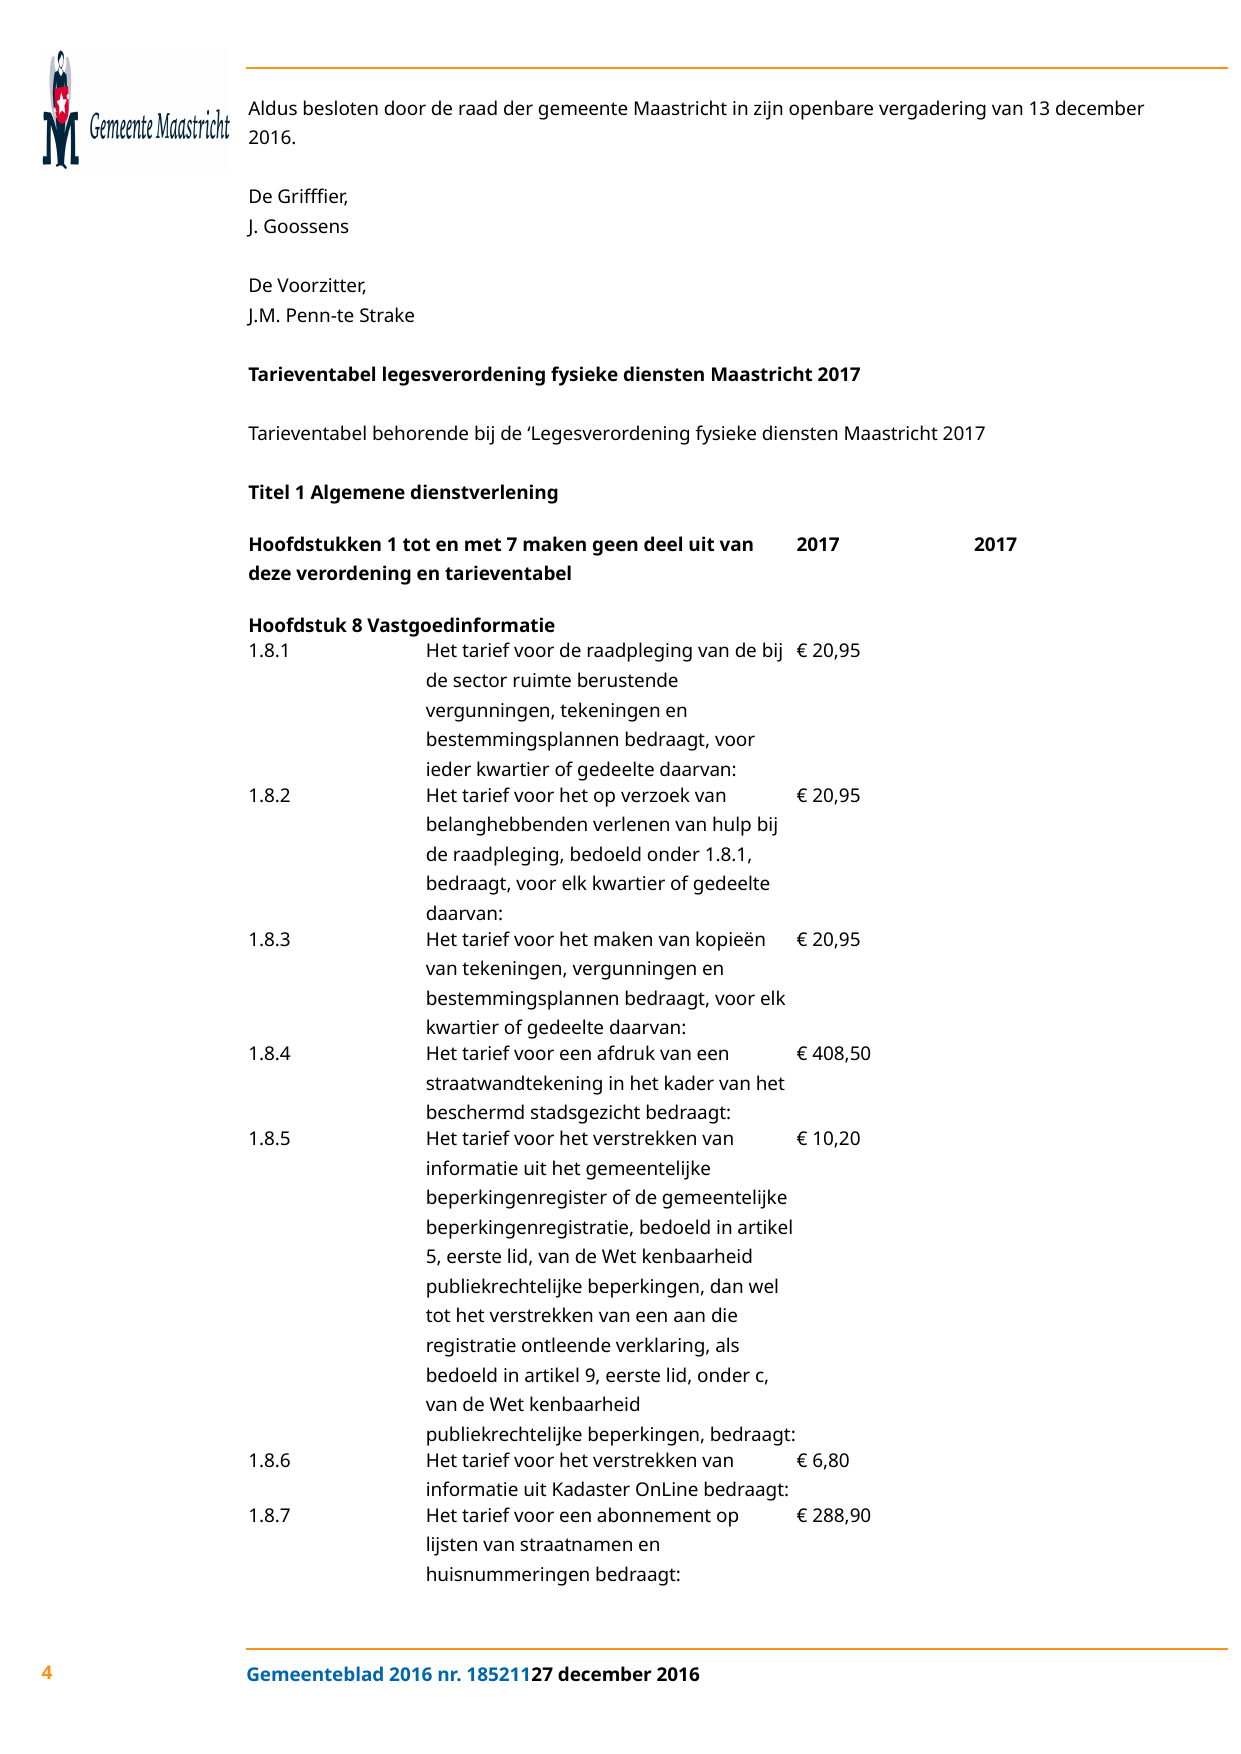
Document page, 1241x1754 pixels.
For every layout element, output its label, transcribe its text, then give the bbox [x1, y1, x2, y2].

table_cell 1.8.1 [248, 638, 426, 782]
table_cell € 20,95 [796, 926, 974, 1040]
picture [41, 47, 231, 172]
text De Grifffier, [248, 183, 1152, 209]
table_cell [974, 1447, 1152, 1502]
table_cell 1.8.3 [248, 926, 426, 1040]
table_cell 1.8.5 [248, 1125, 426, 1447]
table_cell Hoofdstukken 1 tot en met 7 maken geen deel uit van deze verordening en tarieventabel [248, 531, 796, 586]
table_cell € 6,80 [796, 1447, 974, 1502]
table_cell [974, 926, 1152, 1040]
table_cell [974, 1040, 1152, 1125]
table_cell [426, 586, 796, 612]
text De Voorzitter, [248, 272, 1152, 298]
table_cell Het tarief voor de raadpleging van de bij de sector ruimte berustende vergunningen, tekeningen en bestemmingsplannen bedraagt, voor ieder kwartier of gedeelte daarvan: [426, 638, 796, 782]
table_header Titel 1 Algemene dienstverlening [248, 480, 796, 505]
table_cell € 20,95 [796, 638, 974, 782]
table_cell Het tarief voor het op verzoek van belanghebbenden verlenen van hulp bij de raadpleging, bedoeld onder 1.8.1, bedraagt, voor elk kwartier of gedeelte daarvan: [426, 782, 796, 926]
table_cell 1.8.4 [248, 1040, 426, 1125]
table_cell [974, 505, 1152, 531]
table_cell [248, 586, 426, 612]
table_cell [796, 612, 974, 638]
table_cell Het tarief voor een abonnement op lijsten van straatnamen en huisnummeringen bedraagt: [426, 1502, 796, 1587]
text J. Goossens [248, 213, 1152, 239]
table_cell Het tarief voor het verstrekken van informatie uit het gemeentelijke beperkingenregister of de gemeentelijke beperkingenregistratie, bedoeld in artikel 5, eerste lid, van de Wet kenbaarheid publiekrechtelijke beperkingen, dan wel tot het verstrekken van een aan die registratie ontleende verklaring, als bedoeld in artikel 9, eerste lid, onder c, van de Wet kenbaarheid publiekrechtelijke beperkingen, bedraagt: [426, 1125, 796, 1447]
text Aldus besloten door de raad der gemeente Maastricht in zijn openbare vergadering van 13 december 2016. [248, 95, 1152, 150]
table_cell [796, 586, 974, 612]
table_cell € 10,20 [796, 1125, 974, 1447]
table_cell Hoofdstuk 8 Vastgoedinformatie [248, 612, 796, 638]
table_cell € 20,95 [796, 782, 974, 926]
table_cell [796, 505, 974, 531]
text Tarieventabel behorende bij de ‘Legesverordening fysieke diensten Maastricht 2017 [248, 420, 1152, 446]
table_cell [974, 1502, 1152, 1587]
table_cell [426, 505, 796, 531]
table_cell 1.8.6 [248, 1447, 426, 1502]
table_cell [974, 782, 1152, 926]
table_cell [248, 505, 426, 531]
table_cell [974, 638, 1152, 782]
table_cell € 288,90 [796, 1502, 974, 1587]
table_cell € 408,50 [796, 1040, 974, 1125]
table_cell Het tarief voor een afdruk van een straatwandtekening in het kader van het beschermd stadsgezicht bedraagt: [426, 1040, 796, 1125]
table_cell 2017 [974, 531, 1152, 586]
table_cell [974, 586, 1152, 612]
table_cell Het tarief voor het verstrekken van informatie uit Kadaster OnLine bedraagt: [426, 1447, 796, 1502]
table_cell 1.8.2 [248, 782, 426, 926]
text Tarieventabel legesverordening fysieke diensten Maastricht 2017 [248, 361, 1152, 387]
text J.M. Penn-te Strake [248, 302, 1152, 328]
table_cell [974, 612, 1152, 638]
table_cell Het tarief voor het maken van kopieën van tekeningen, vergunningen en bestemmingsplannen bedraagt, voor elk kwartier of gedeelte daarvan: [426, 926, 796, 1040]
table_header [974, 480, 1152, 505]
table_cell 1.8.7 [248, 1502, 426, 1587]
table_header [796, 480, 974, 505]
table_cell [974, 1125, 1152, 1447]
table_cell 2017 [796, 531, 974, 586]
